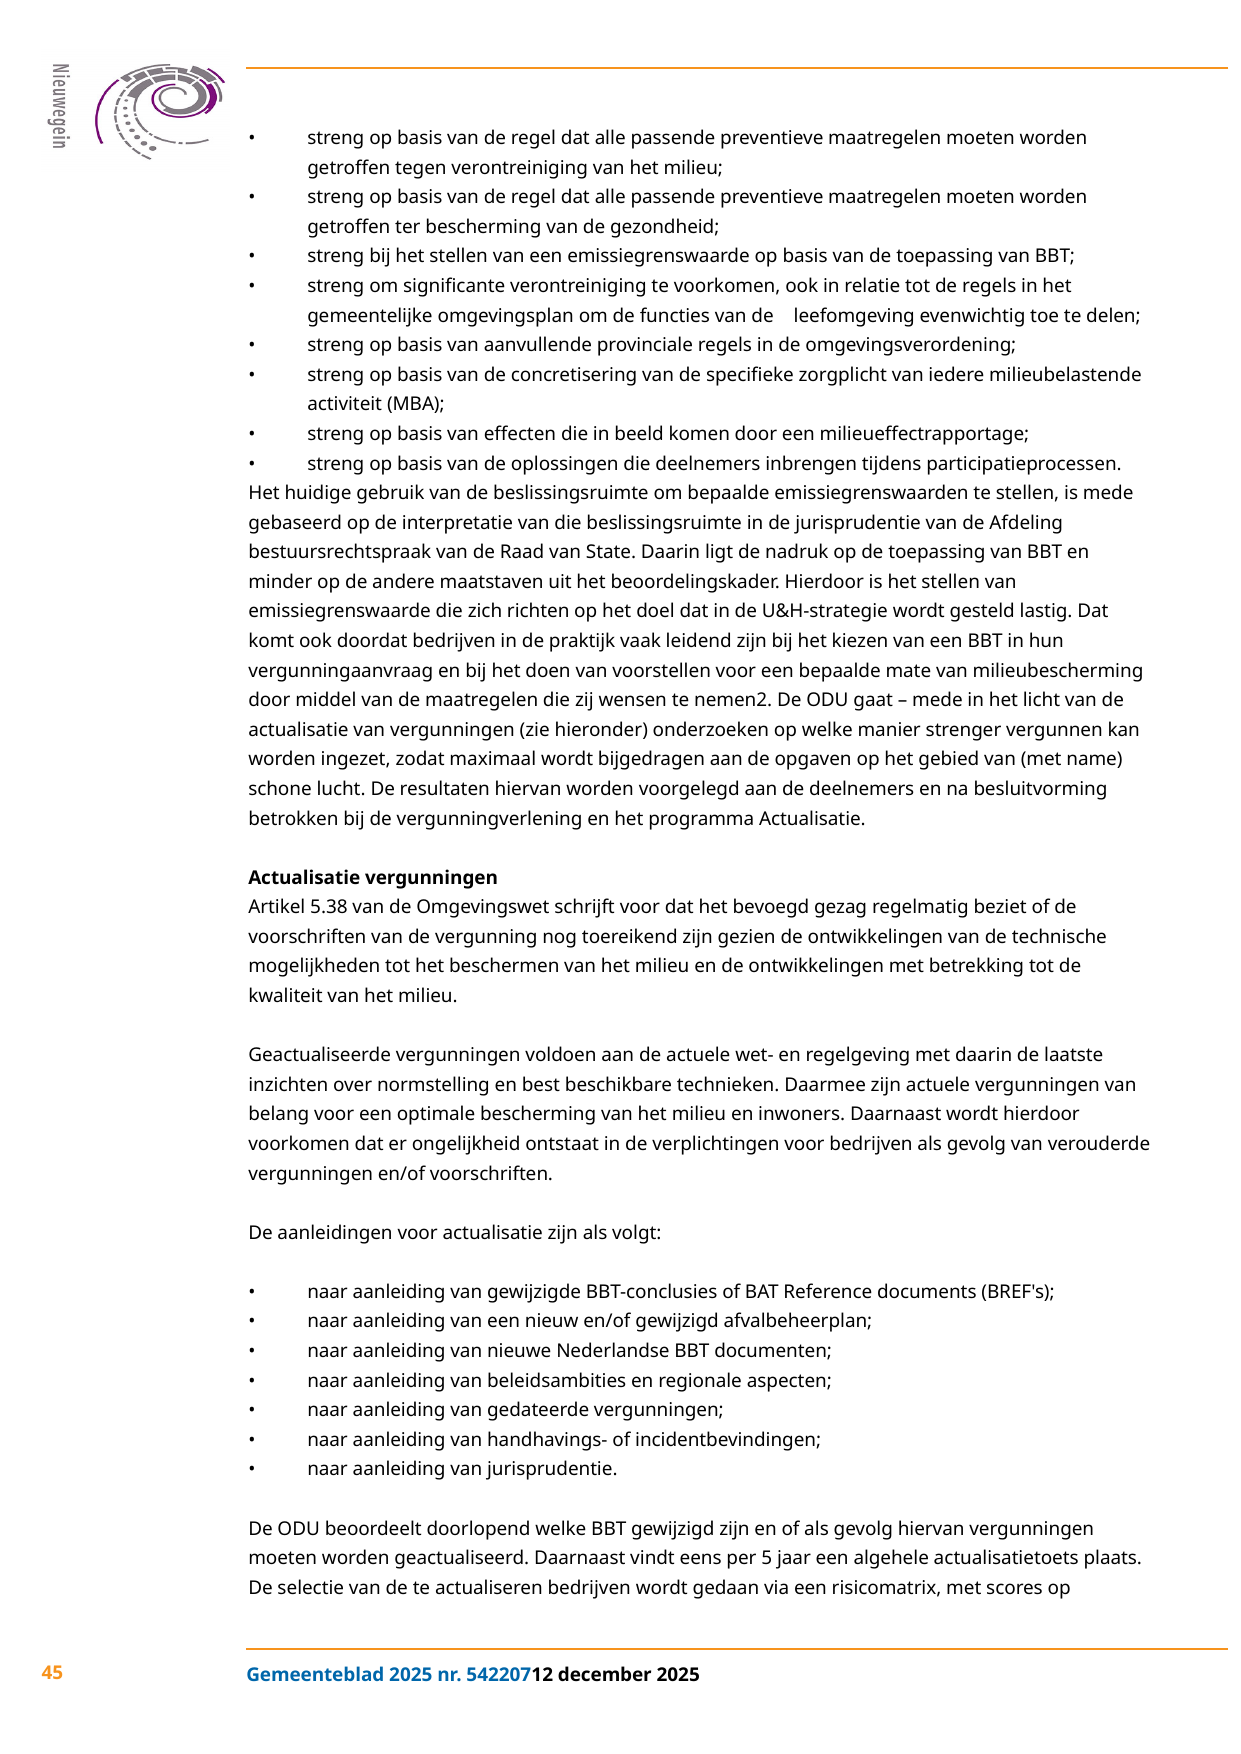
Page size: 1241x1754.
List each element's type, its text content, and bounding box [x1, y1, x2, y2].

list streng op basis van de oplossingen die deelnemers inbrengen tijdens participatieprocessen. [248, 450, 1152, 476]
text Het huidige gebruik van de beslissingsruimte om bepaalde emissiegrenswaarden te stellen, is mede gebaseerd op de interpretatie van die beslissingsruimte in de jurisprudentie van de Afdeling bestuursrechtspraak van de Raad van State. Daarin ligt de nadruk op de toepassing van BBT en minder op de andere maatstaven uit het beoordelingskader. Hierdoor is het stellen van emissiegrenswaarde die zich richten op het doel dat in de U&H-strategie wordt gesteld lastig. Dat komt ook doordat bedrijven in de praktijk vaak leidend zijn bij het kiezen van een BBT in hun vergunningaanvraag en bij het doen van voorstellen voor een bepaalde mate van milieubescherming door middel van de maatregelen die zij wensen te nemen2. De ODU gaat – mede in het licht van de actualisatie van vergunningen (zie hieronder) onderzoeken op welke manier strenger vergunnen kan worden ingezet, zodat maximaal wordt bijgedragen aan de opgaven op het gebied van (met name) schone lucht. De resultaten hiervan worden voorgelegd aan de deelnemers en na besluitvorming betrokken bij de vergunningverlening en het programma Actualisatie. [248, 479, 1152, 831]
text De ODU beoordeelt doorlopend welke BBT gewijzigd zijn en of als gevolg hiervan vergunningen moeten worden geactualiseerd. Daarnaast vindt eens per 5 jaar een algehele actualisatietoets plaats. De selectie van de te actualiseren bedrijven wordt gedaan via een risicomatrix, met scores op [248, 1515, 1152, 1600]
text Artikel 5.38 van de Omgevingswet schrijft voor dat het bevoegd gezag regelmatig beziet of de voorschriften van de vergunning nog toereikend zijn gezien de ontwikkelingen van de technische mogelijkheden tot het beschermen van het milieu en de ontwikkelingen met betrekking tot de kwaliteit van het milieu. [248, 893, 1152, 1008]
list streng op basis van effecten die in beeld komen door een milieueffectrapportage; [248, 420, 1152, 446]
list naar aanleiding van gewijzigde BBT-conclusies of BAT Reference documents (BREF's); [248, 1278, 1152, 1304]
text Actualisatie vergunningen [248, 864, 1152, 890]
list naar aanleiding van beleidsambities en regionale aspecten; [248, 1367, 1152, 1393]
list streng bij het stellen van een emissiegrenswaarde op basis van de toepassing van BBT; [248, 243, 1152, 268]
picture [41, 47, 231, 172]
list naar aanleiding van een nieuw en/of gewijzigd afvalbeheerplan; [248, 1308, 1152, 1333]
text De aanleidingen voor actualisatie zijn als volgt: [248, 1219, 1152, 1245]
list streng op basis van de regel dat alle passende preventieve maatregelen moeten worden getroffen tegen verontreiniging van het milieu; [248, 124, 1152, 180]
text Geactualiseerde vergunningen voldoen aan de actuele wet- en regelgeving met daarin de laatste inzichten over normstelling en best beschikbare technieken. Daarmee zijn actuele vergunningen van belang voor een optimale bescherming van het milieu en inwoners. Daarnaast wordt hierdoor voorkomen dat er ongelijkheid ontstaat in de verplichtingen voor bedrijven als gevolg van verouderde vergunningen en/of voorschriften. [248, 1041, 1152, 1186]
list naar aanleiding van gedateerde vergunningen; [248, 1396, 1152, 1422]
list naar aanleiding van handhavings- of incidentbevindingen; [248, 1426, 1152, 1452]
list streng op basis van de regel dat alle passende preventieve maatregelen moeten worden getroffen ter bescherming van de gezondheid; [248, 183, 1152, 239]
list naar aanleiding van nieuwe Nederlandse BBT documenten; [248, 1337, 1152, 1363]
list streng op basis van aanvullende provinciale regels in de omgevingsverordening; [248, 331, 1152, 357]
list naar aanleiding van jurisprudentie. [248, 1456, 1152, 1481]
list streng op basis van de concretisering van de specifieke zorgplicht van iedere milieubelastende activiteit (MBA); [248, 361, 1152, 416]
list streng om significante verontreiniging te voorkomen, ook in relatie tot de regels in het gemeentelijke omgevingsplan om de functies van de leefomgeving evenwichtig toe te delen; [248, 272, 1152, 328]
